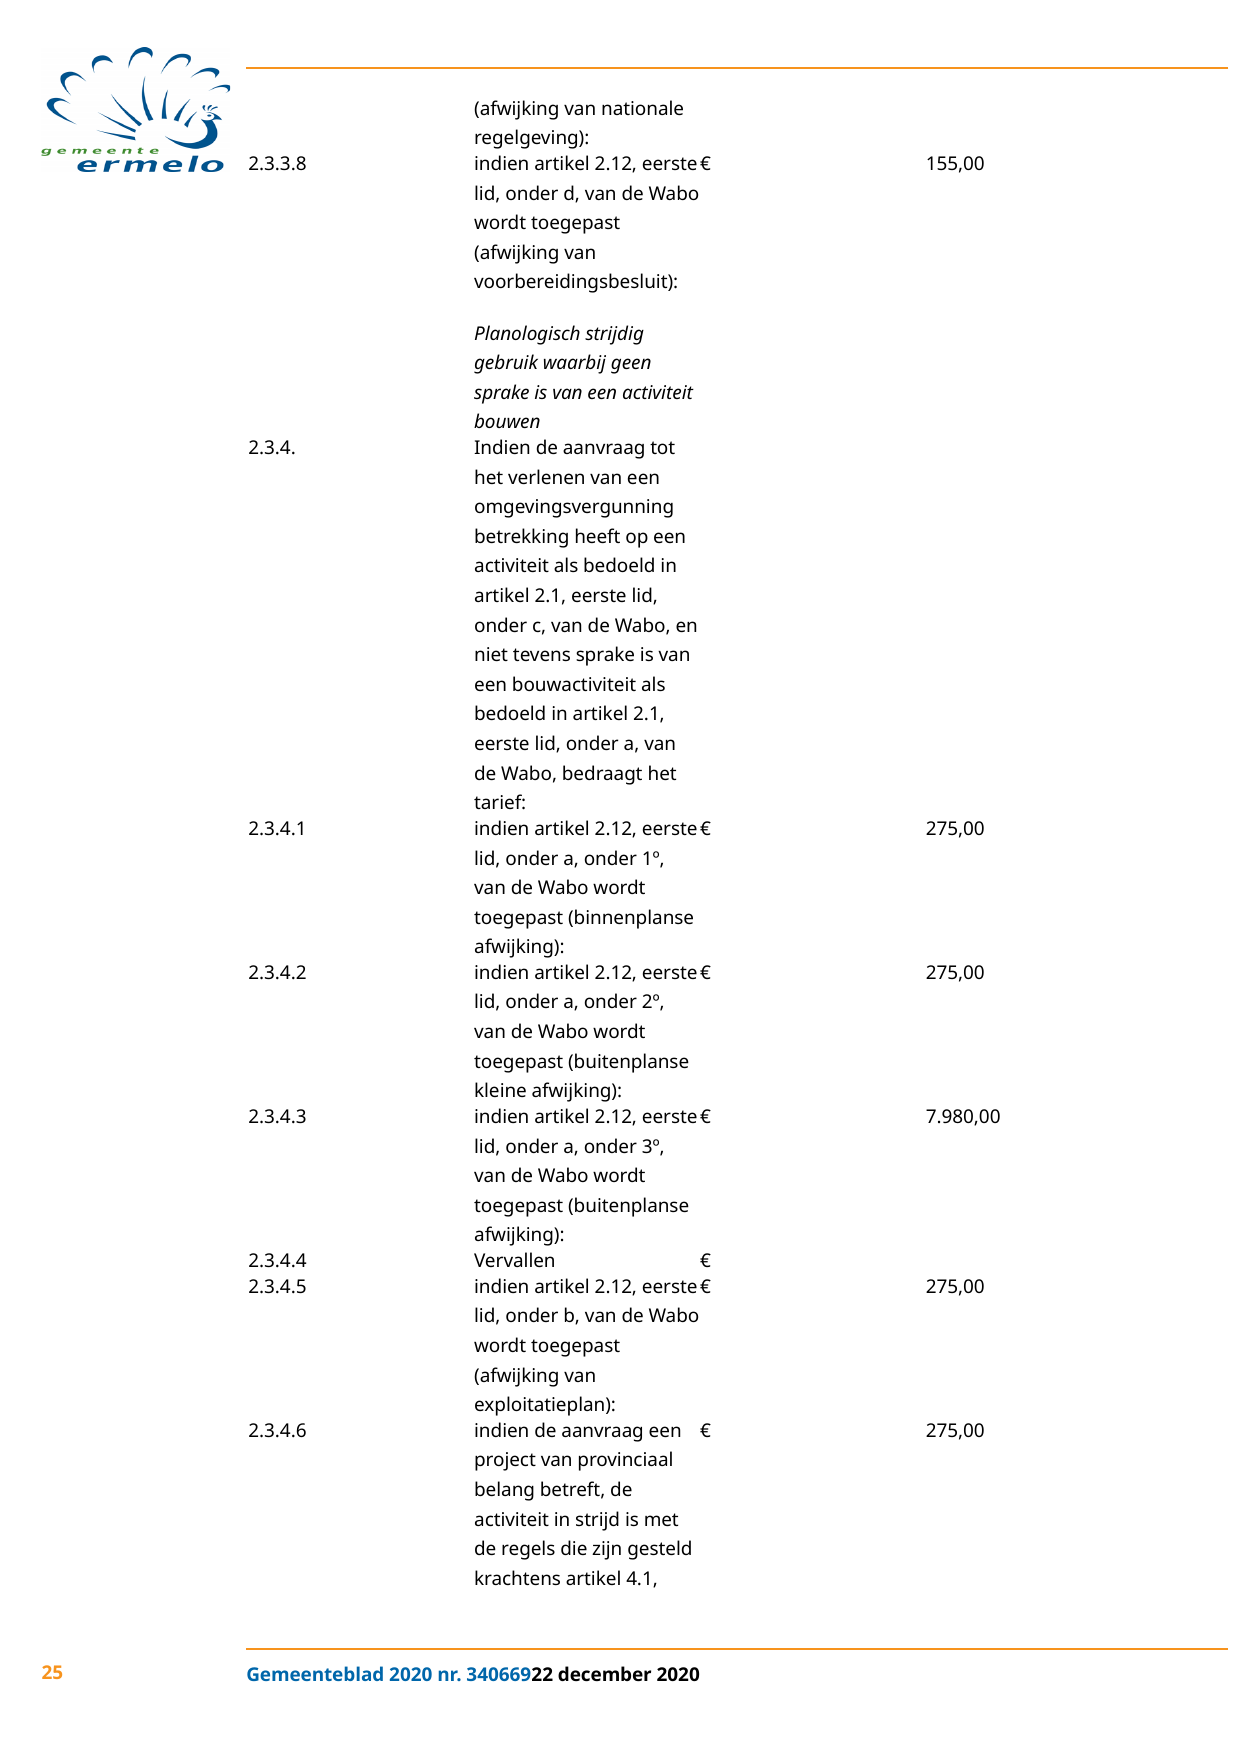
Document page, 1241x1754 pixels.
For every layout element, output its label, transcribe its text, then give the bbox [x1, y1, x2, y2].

table_cell 2.3.4.5 [248, 1273, 474, 1417]
table_cell indien artikel 2.12, eerste lid, onder d, van de Wabo wordt toegepast (afwijking van voorbereidingsbesluit): [474, 150, 700, 294]
table_cell indien de aanvraag een project van provinciaal belang betreft, de activiteit in strijd is met de regels die zijn gesteld krachtens artikel 4.1, [474, 1417, 700, 1591]
table_cell € [700, 1247, 926, 1273]
picture [41, 47, 231, 172]
table_cell [926, 434, 1152, 815]
table_cell [474, 294, 700, 320]
table_cell 7.980,00 [926, 1103, 1152, 1247]
table_cell 2.3.3.8 [248, 150, 474, 294]
table_cell 275,00 [926, 959, 1152, 1103]
table_cell 2.3.4.3 [248, 1103, 474, 1247]
table_cell indien artikel 2.12, eerste lid, onder b, van de Wabo wordt toegepast (afwijking van exploitatieplan): [474, 1273, 700, 1417]
table_cell (afwijking van nationale regelgeving): [474, 95, 700, 150]
table_cell indien artikel 2.12, eerste lid, onder a, onder 2º, van de Wabo wordt toegepast (buitenplanse kleine afwijking): [474, 959, 700, 1103]
table_cell Vervallen [474, 1247, 700, 1273]
table_cell Indien de aanvraag tot het verlenen van een omgevingsvergunning betrekking heeft op een activiteit als bedoeld in artikel 2.1, eerste lid, onder c, van de Wabo, en niet tevens sprake is van een bouwactiviteit als bedoeld in artikel 2.1, eerste lid, onder a, van de Wabo, bedraagt het tarief: [474, 434, 700, 815]
table_cell [926, 320, 1152, 434]
table_cell 2.3.4.1 [248, 815, 474, 959]
table_cell € [700, 1417, 926, 1591]
table_cell [248, 95, 474, 150]
table_cell [926, 95, 1152, 150]
table_cell [700, 95, 926, 150]
table_cell 2.3.4.4 [248, 1247, 474, 1273]
table_cell € [700, 1273, 926, 1417]
table_cell 275,00 [926, 1417, 1152, 1591]
table_cell € [700, 1103, 926, 1247]
table_cell [700, 294, 926, 320]
table_cell indien artikel 2.12, eerste lid, onder a, onder 1º, van de Wabo wordt toegepast (binnenplanse afwijking): [474, 815, 700, 959]
table_cell indien artikel 2.12, eerste lid, onder a, onder 3º, van de Wabo wordt toegepast (buitenplanse afwijking): [474, 1103, 700, 1247]
table_cell 2.3.4. [248, 434, 474, 815]
table_cell 275,00 [926, 815, 1152, 959]
table_cell Planologisch strijdig gebruik waarbij geen sprake is van een activiteit bouwen [474, 320, 700, 434]
table_cell 155,00 [926, 150, 1152, 294]
table_cell 2.3.4.2 [248, 959, 474, 1103]
table_cell € [700, 150, 926, 294]
table_cell 275,00 [926, 1273, 1152, 1417]
table_cell 2.3.4.6 [248, 1417, 474, 1591]
table_cell [700, 434, 926, 815]
table_cell [248, 294, 474, 320]
table_cell € [700, 815, 926, 959]
table_cell [926, 294, 1152, 320]
table_cell [926, 1247, 1152, 1273]
table_cell € [700, 959, 926, 1103]
table_cell [248, 320, 474, 434]
table_cell [700, 320, 926, 434]
